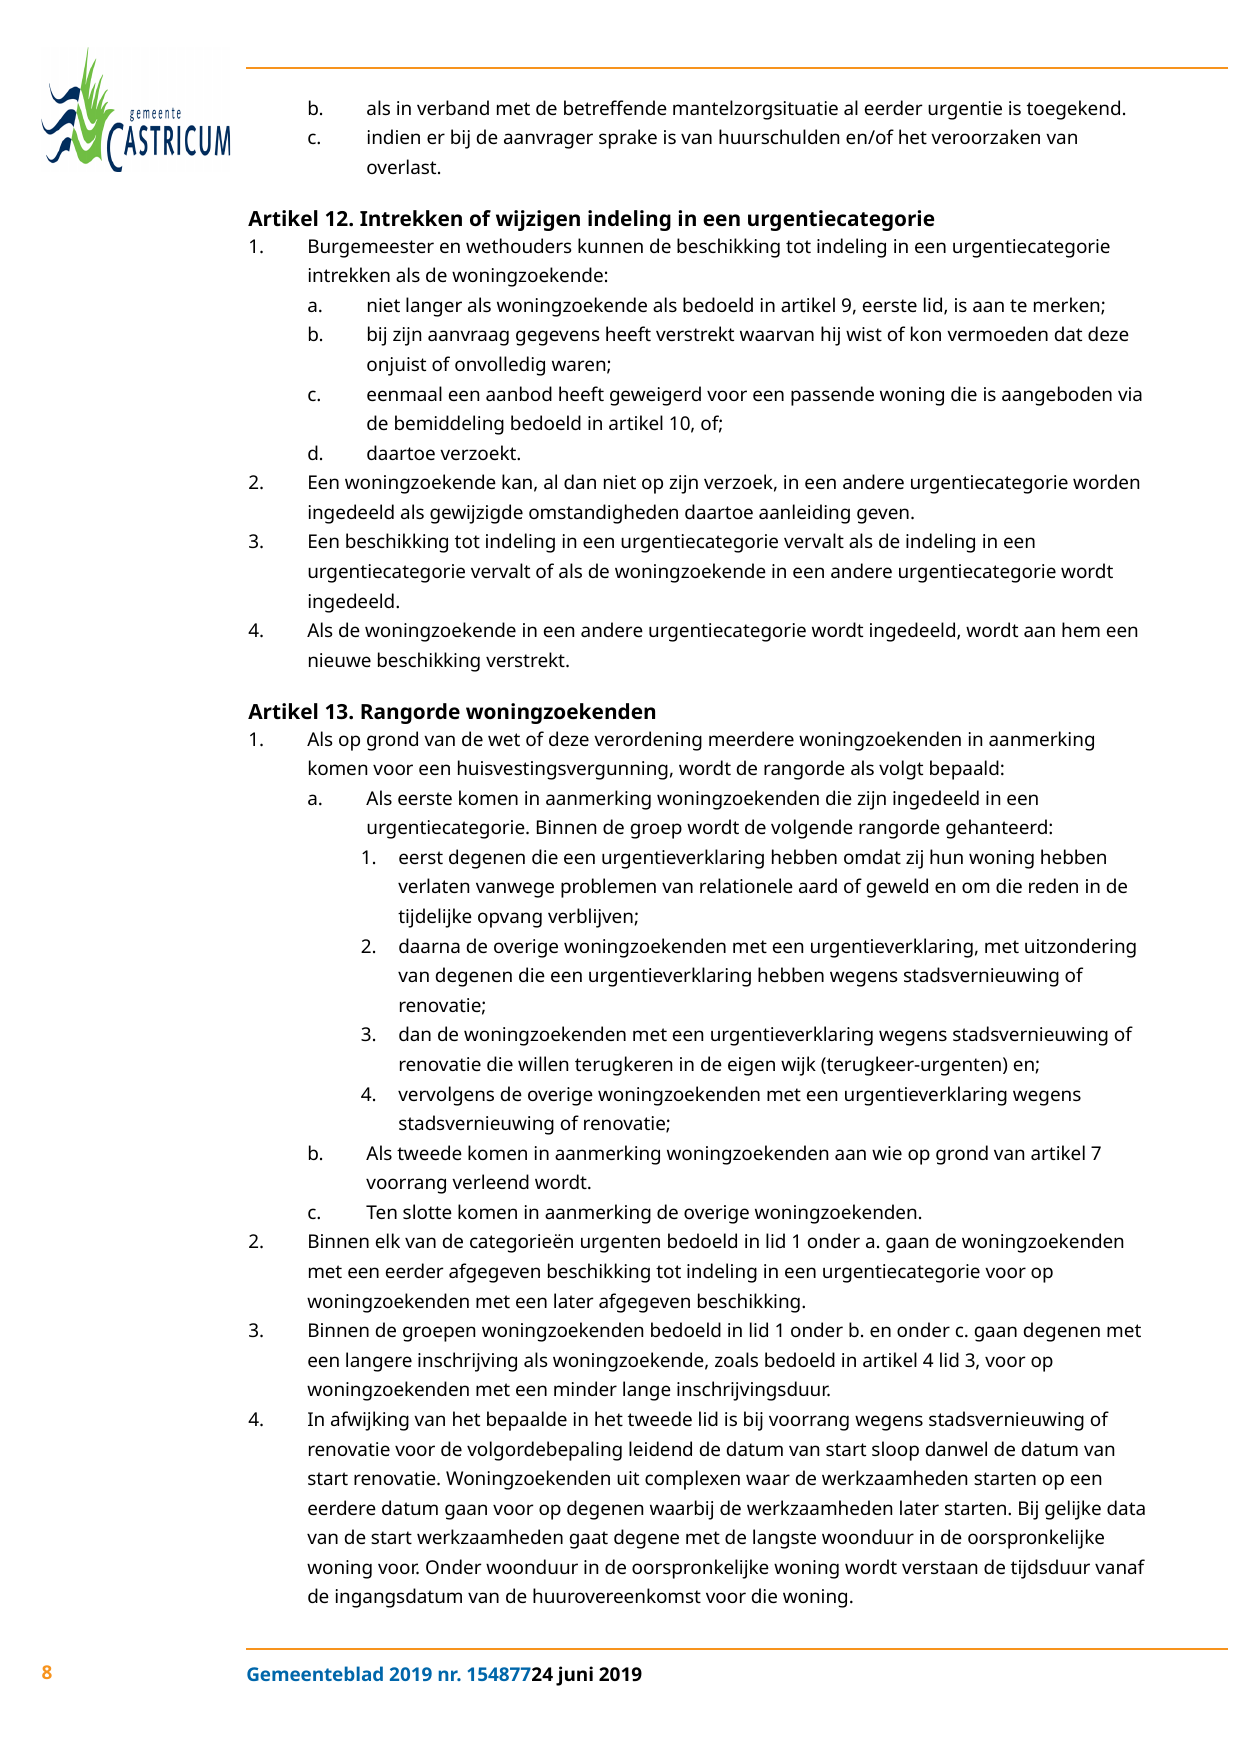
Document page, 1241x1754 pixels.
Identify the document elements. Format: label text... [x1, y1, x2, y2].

list Als op grond van de wet of deze verordening meerdere woningzoekenden in aanmerking komen voor een huisvestingsvergunning, wordt de rangorde als volgt bepaald: [248, 726, 1152, 781]
text Artikel 13. Rangorde woningzoekenden [248, 697, 1152, 726]
list bij zijn aanvraag gegevens heeft verstrekt waarvan hij wist of kon vermoeden dat deze onjuist of onvolledig waren; [307, 322, 1152, 377]
list Binnen elk van de categorieën urgenten bedoeld in lid 1 onder a. gaan de woningzoekenden met een eerder afgegeven beschikking tot indeling in een urgentiecategorie voor op woningzoekenden met een later afgegeven beschikking. [248, 1229, 1152, 1314]
list Een woningzoekende kan, al dan niet op zijn verzoek, in een andere urgentiecategorie worden ingedeeld als gewijzigde omstandigheden daartoe aanleiding geven. [248, 469, 1152, 525]
text Artikel 12. Intrekken of wijzigen indeling in een urgentiecategorie [248, 204, 1152, 233]
list als in verband met de betreffende mantelzorgsituatie al eerder urgentie is toegekend. [307, 95, 1152, 121]
list Als tweede komen in aanmerking woningzoekenden aan wie op grond van artikel 7 voorrang verleend wordt. [307, 1140, 1152, 1195]
list vervolgens de overige woningzoekenden met een urgentieverklaring wegens stadsvernieuwing of renovatie; [361, 1081, 1152, 1136]
list dan de woningzoekenden met een urgentieverklaring wegens stadsvernieuwing of renovatie die willen terugkeren in de eigen wijk (terugkeer-urgenten) en; [361, 1022, 1152, 1077]
list Een beschikking tot indeling in een urgentiecategorie vervalt als de indeling in een urgentiecategorie vervalt of als de woningzoekende in een andere urgentiecategorie wordt ingedeeld. [248, 529, 1152, 613]
list niet langer als woningzoekende als bedoeld in artikel 9, eerste lid, is aan te merken; [307, 292, 1152, 318]
list Ten slotte komen in aanmerking de overige woningzoekenden. [307, 1199, 1152, 1225]
list Binnen de groepen woningzoekenden bedoeld in lid 1 onder b. en onder c. gaan degenen met een langere inschrijving als woningzoekende, zoals bedoeld in artikel 4 lid 3, voor op woningzoekenden met een minder lange inschrijvingsduur. [248, 1317, 1152, 1402]
list indien er bij de aanvrager sprake is van huurschulden en/of het veroorzaken van overlast. [307, 124, 1152, 180]
list Burgemeester en wethouders kunnen de beschikking tot indeling in een urgentiecategorie intrekken als de woningzoekende: [248, 233, 1152, 288]
list daarna de overige woningzoekenden met een urgentieverklaring, met uitzondering van degenen die een urgentieverklaring hebben wegens stadsvernieuwing of renovatie; [361, 933, 1152, 1018]
list eerst degenen die een urgentieverklaring hebben omdat zij hun woning hebben verlaten vanwege problemen van relationele aard of geweld en om die reden in de tijdelijke opvang verblijven; [361, 844, 1152, 929]
list Als eerste komen in aanmerking woningzoekenden die zijn ingedeeld in een urgentiecategorie. Binnen de groep wordt de volgende rangorde gehanteerd: [307, 785, 1152, 840]
list daartoe verzoekt. [307, 440, 1152, 466]
picture [41, 47, 231, 172]
list In afwijking van het bepaalde in het tweede lid is bij voorrang wegens stadsvernieuwing of renovatie voor de volgordebepaling leidend de datum van start sloop danwel de datum van start renovatie. Woningzoekenden uit complexen waar de werkzaamheden starten op een eerdere datum gaan voor op degenen waarbij de werkzaamheden later starten. Bij gelijke data van de start werkzaamheden gaat degene met de langste woonduur in de oorspronkelijke woning voor. Onder woonduur in de oorspronkelijke woning wordt verstaan de tijdsduur vanaf de ingangsdatum van de huurovereenkomst voor die woning. [248, 1406, 1152, 1609]
list eenmaal een aanbod heeft geweigerd voor een passende woning die is aangeboden via de bemiddeling bedoeld in artikel 10, of; [307, 381, 1152, 436]
list Als de woningzoekende in een andere urgentiecategorie wordt ingedeeld, wordt aan hem een nieuwe beschikking verstrekt. [248, 617, 1152, 673]
